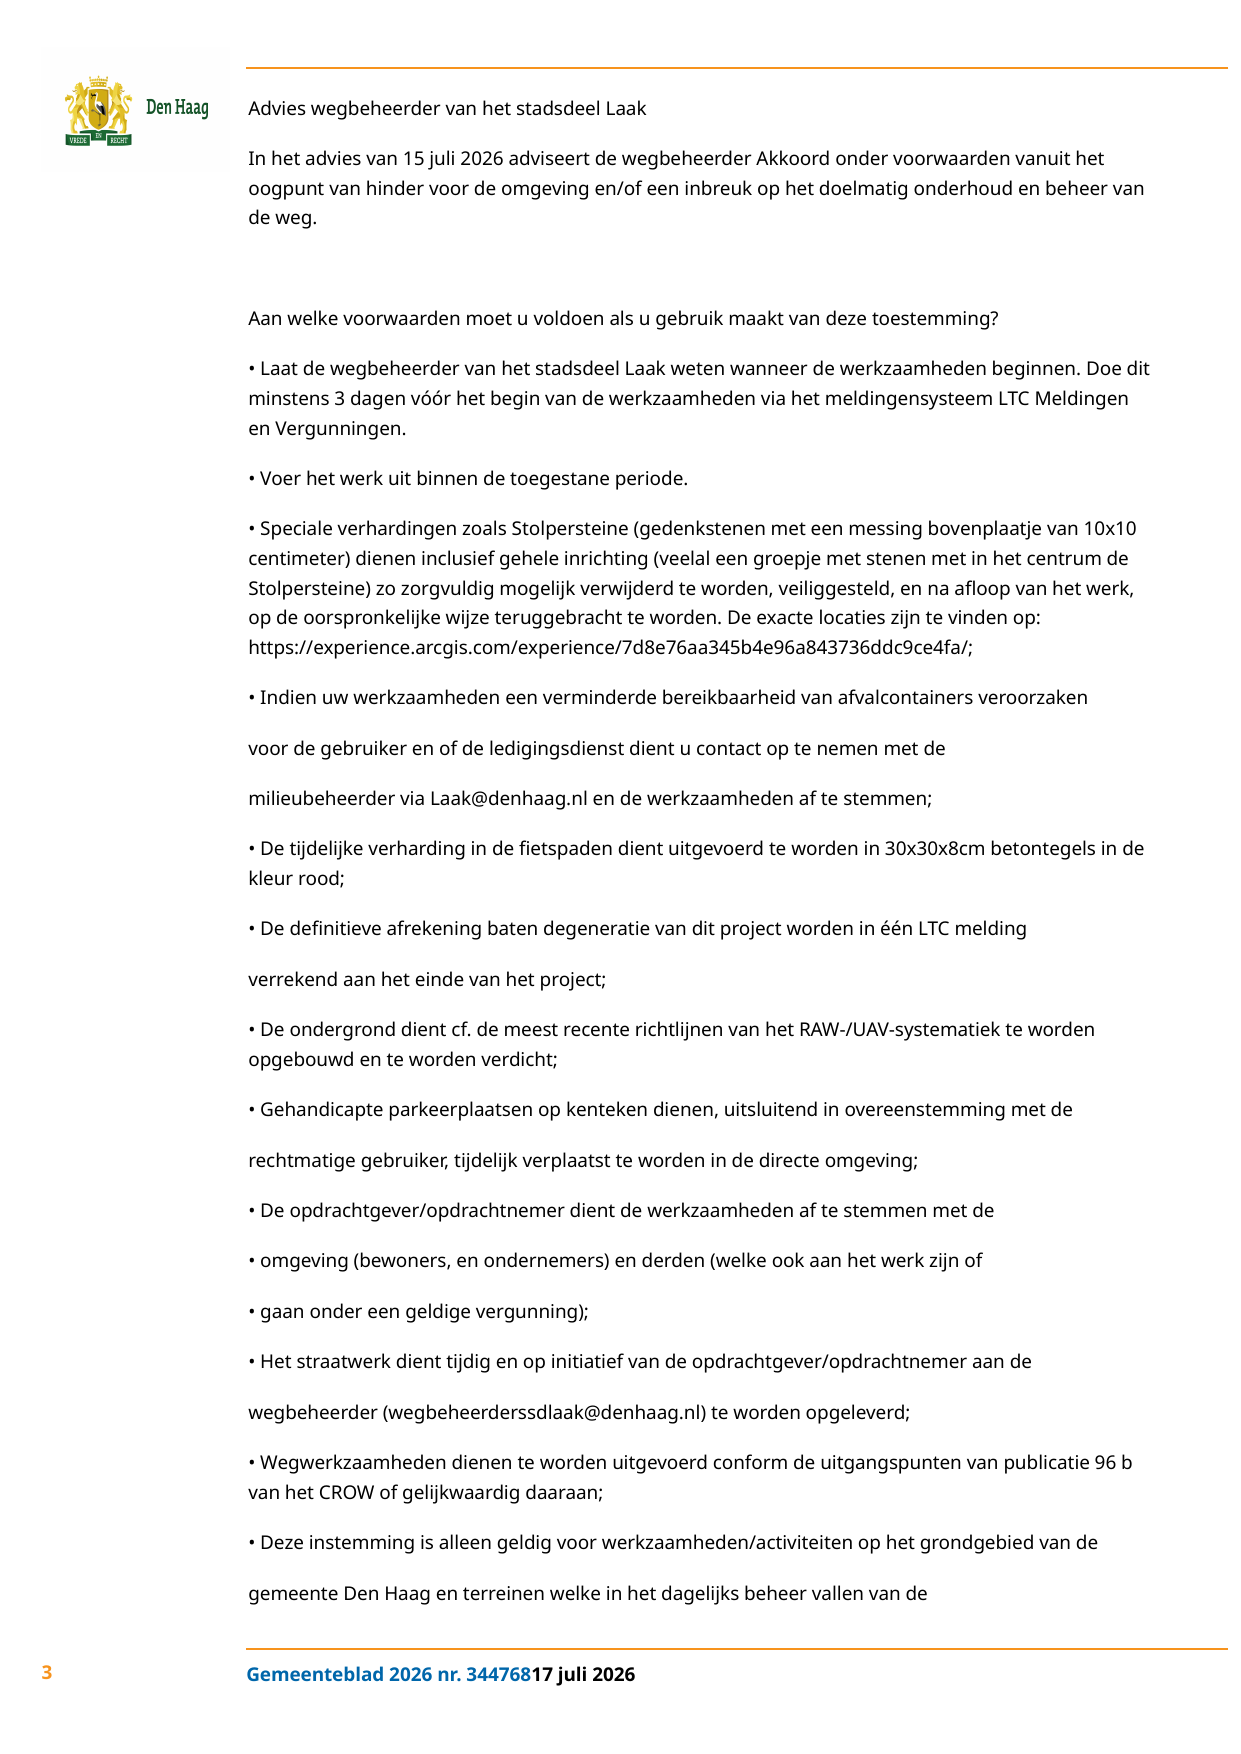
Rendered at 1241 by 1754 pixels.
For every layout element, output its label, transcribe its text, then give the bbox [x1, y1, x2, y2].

text • De definitieve afrekening baten degeneratie van dit project worden in één LTC melding [248, 916, 1152, 941]
picture [41, 47, 231, 172]
text wegbeheerder (wegbeheerderssdlaak@denhaag.nl) te worden opgeleverd; [248, 1399, 1152, 1425]
text • gaan onder een geldige vergunning); [248, 1298, 1152, 1324]
text In het advies van 15 juli 2026 adviseert de wegbeheerder Akkoord onder voorwaarden vanuit het oogpunt van hinder voor de omgeving en/of een inbreuk op het doelmatig onderhoud en beheer van de weg. [248, 145, 1152, 230]
text rechtmatige gebruiker, tijdelijk verplaatst te worden in de directe omgeving; [248, 1147, 1152, 1173]
text • Indien uw werkzaamheden een verminderde bereikbaarheid van afvalcontainers veroorzaken [248, 684, 1152, 710]
text • Deze instemming is alleen geldig voor werkzaamheden/activiteiten op het grondgebied van de [248, 1529, 1152, 1555]
text voor de gebruiker en of de ledigingsdienst dient u contact op te nemen met de [248, 735, 1152, 761]
text verrekend aan het einde van het project; [248, 966, 1152, 992]
text • Het straatwerk dient tijdig en op initiatief van de opdrachtgever/opdrachtnemer aan de [248, 1348, 1152, 1374]
text • De opdrachtgever/opdrachtnemer dient de werkzaamheden af te stemmen met de [248, 1197, 1152, 1223]
text gemeente Den Haag en terreinen welke in het dagelijks beheer vallen van de [248, 1580, 1152, 1606]
text Advies wegbeheerder van het stadsdeel Laak [248, 95, 1152, 121]
text • Speciale verhardingen zoals Stolpersteine (gedenkstenen met een messing bovenplaatje van 10x10 centimeter) dienen inclusief gehele inrichting (veelal een groepje met stenen met in het centrum de Stolpersteine) zo zorgvuldig mogelijk verwijderd te worden, veiliggesteld, en na afloop van het werk, op de oorspronkelijke wijze teruggebracht te worden. De exacte locaties zijn te vinden op: https://experience.arcgis.com/experience/7d8e76aa345b4e96a843736ddc9ce4fa/; [248, 516, 1152, 660]
text • Voer het werk uit binnen de toegestane periode. [248, 465, 1152, 491]
text • Laat de wegbeheerder van het stadsdeel Laak weten wanneer de werkzaamheden beginnen. Doe dit minstens 3 dagen vóór het begin van de werkzaamheden via het meldingensysteem LTC Meldingen en Vergunningen. [248, 356, 1152, 441]
text milieubeheerder via Laak@denhaag.nl en de werkzaamheden af te stemmen; [248, 785, 1152, 811]
text • De tijdelijke verharding in de fietspaden dient uitgevoerd te worden in 30x30x8cm betontegels in de kleur rood; [248, 836, 1152, 891]
text • Gehandicapte parkeerplaatsen op kenteken dienen, uitsluitend in overeenstemming met de [248, 1096, 1152, 1122]
text • De ondergrond dient cf. de meest recente richtlijnen van het RAW-/UAV-systematiek te worden opgebouwd en te worden verdicht; [248, 1016, 1152, 1072]
text • Wegwerkzaamheden dienen te worden uitgevoerd conform de uitgangspunten van publicatie 96 b van het CROW of gelijkwaardig daaraan; [248, 1449, 1152, 1505]
text Aan welke voorwaarden moet u voldoen als u gebruik maakt van deze toestemming? [248, 305, 1152, 331]
text • omgeving (bewoners, en ondernemers) en derden (welke ook aan het werk zijn of [248, 1248, 1152, 1273]
